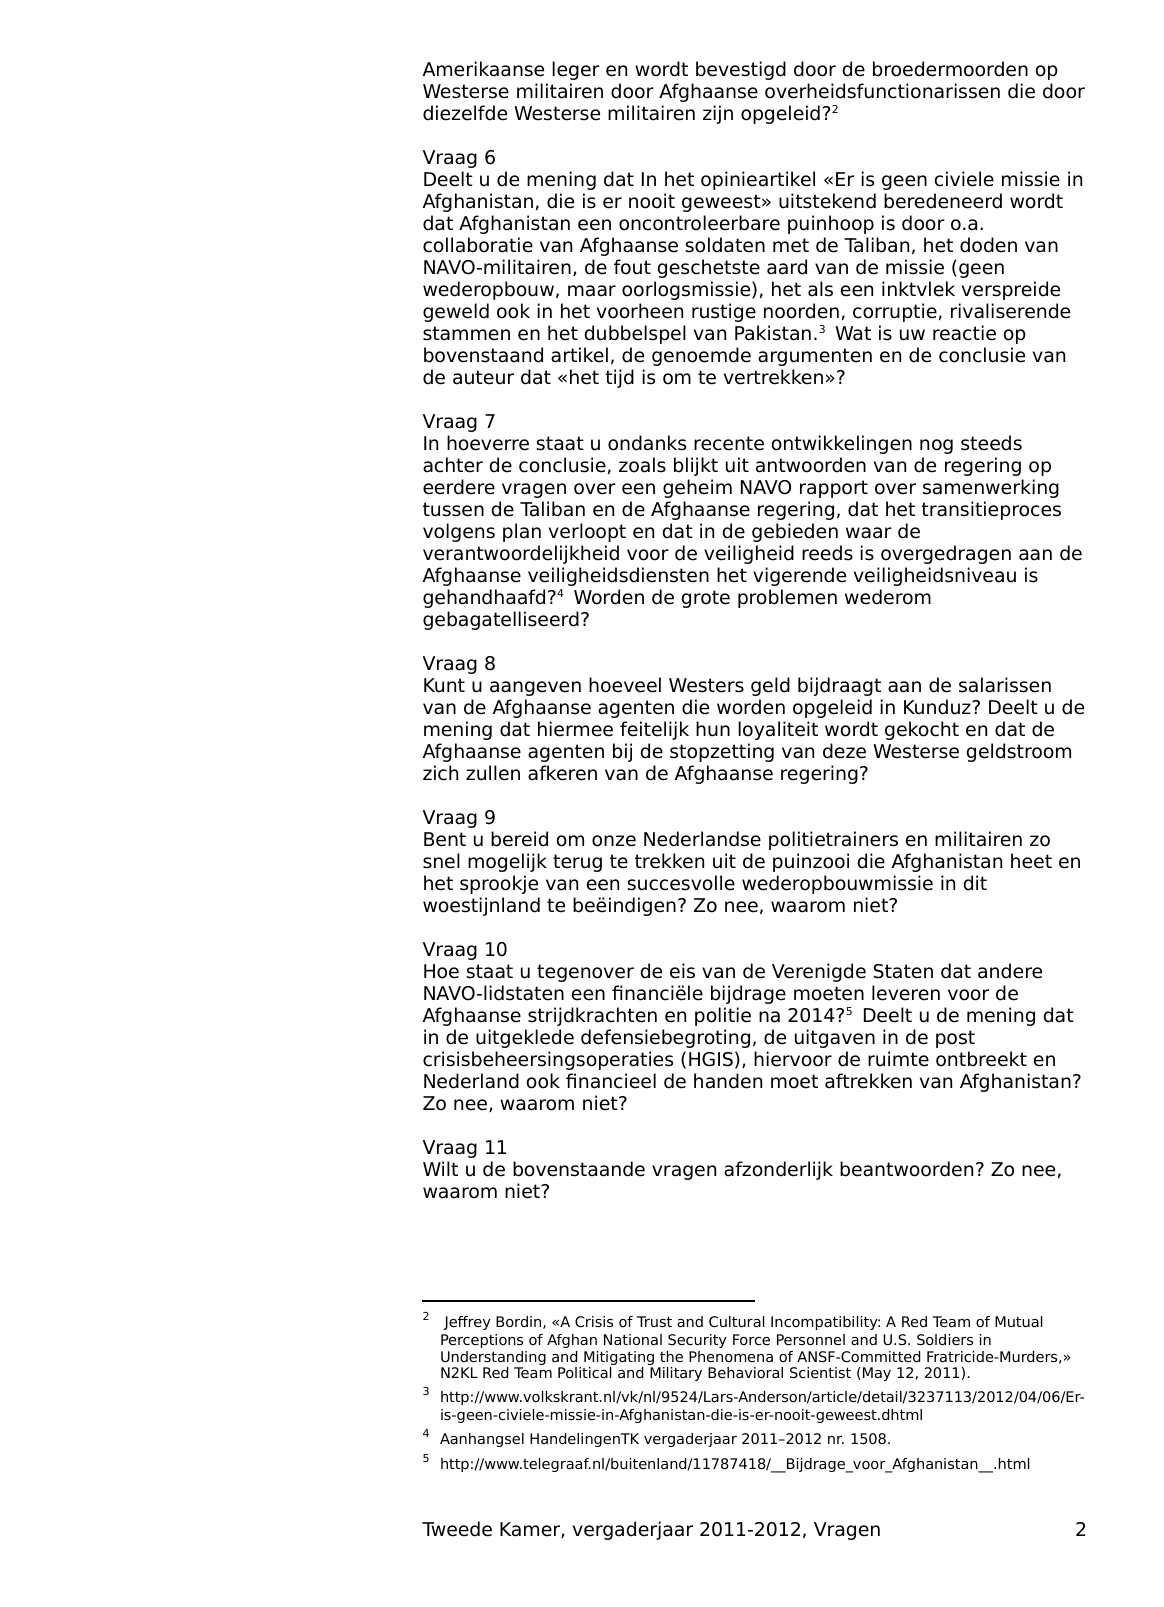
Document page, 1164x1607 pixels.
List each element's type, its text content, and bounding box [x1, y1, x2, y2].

text Kunt u aangeven hoeveel Westers geld bijdraagt aan de salarissen van de Afghaanse agenten die worden opgeleid in Kunduz? Deelt u de mening dat hiermee feitelijk hun loyaliteit wordt gekocht en dat de Afghaanse agenten bij de stopzetting van deze Westerse geldstroom zich zullen afkeren van de Afghaanse regering? [422, 675, 1087, 785]
text Vraag 10 [422, 939, 1087, 961]
text Vraag 7 [422, 411, 1087, 433]
text Vraag 6 [422, 147, 1087, 169]
text Deelt u de mening dat In het opinieartikel «Er is geen civiele missie in Afghanistan, die is er nooit geweest» uitstekend beredeneerd wordt dat Afghanistan een oncontroleerbare puinhoop is door o.a. collaboratie van Afghaanse soldaten met de Taliban, het doden van NAVO-militairen, de fout geschetste aard van de missie (geen wederopbouw, maar oorlogsmissie), het als een inktvlek verspreide geweld ook in het voorheen rustige noorden, corruptie, rivaliserende stammen en het dubbelspel van Pakistan. Wat is uw reactie op bovenstaand artikel, de genoemde argumenten en de conclusie van de auteur dat «het tijd is om te vertrekken»? [422, 169, 1087, 389]
text Aanhangsel HandelingenTK vergaderjaar 2011–2012 nr. 1508. [422, 1427, 1087, 1449]
text http://www.telegraaf.nl/buitenland/11787418/__Bijdrage_voor_Afghanistan__.html [422, 1452, 1087, 1474]
text Vraag 8 [422, 653, 1087, 675]
text In hoeverre staat u ondanks recente ontwikkelingen nog steeds achter de conclusie, zoals blijkt uit antwoorden van de regering op eerdere vragen over een geheim NAVO rapport over samenwerking tussen de Taliban en de Afghaanse regering, dat het transitieproces volgens plan verloopt en dat in de gebieden waar de verantwoordelijkheid voor de veiligheid reeds is overgedragen aan de Afghaanse veiligheidsdiensten het vigerende veiligheidsniveau is gehandhaafd? Worden de grote problemen wederom gebagatelliseerd? [422, 433, 1087, 631]
text Vraag 11 [422, 1137, 1087, 1159]
text Hoe staat u tegenover de eis van de Verenigde Staten dat andere NAVO-lidstaten een financiële bijdrage moeten leveren voor de Afghaanse strijdkrachten en politie na 2014? Deelt u de mening dat in de uitgeklede defensiebegroting, de uitgaven in de post crisisbeheersingsoperaties (HGIS), hiervoor de ruimte ontbreekt en Nederland ook financieel de handen moet aftrekken van Afghanistan? Zo nee, waarom niet? [422, 961, 1087, 1115]
text Vraag 9 [422, 807, 1087, 829]
text Bent u bereid om onze Nederlandse politietrainers en militairen zo snel mogelijk terug te trekken uit de puinzooi die Afghanistan heet en het sprookje van een succesvolle wederopbouwmissie in dit woestijnland te beëindigen? Zo nee, waarom niet? [422, 829, 1087, 917]
text Amerikaanse leger en wordt bevestigd door de broedermoorden op Westerse militairen door Afghaanse overheidsfunctionarissen die door diezelfde Westerse militairen zijn opgeleid? [422, 59, 1087, 125]
text Wilt u de bovenstaande vragen afzonderlijk beantwoorden? Zo nee, waarom niet? [422, 1159, 1087, 1203]
text http://www.volkskrant.nl/vk/nl/9524/Lars-Anderson/article/detail/3237113/2012/04/06/Er-is-geen-civiele-missie-in-Afghanistan-die-is-er-nooit-geweest.dhtml [422, 1385, 1087, 1424]
text Jeffrey Bordin, «A Crisis of Trust and Cultural Incompatibility: A Red Team of Mutual Perceptions of Afghan National Security Force Personnel and U.S. Soldiers in Understanding and Mitigating the Phenomena of ANSF-Committed Fratricide-Murders,» N2KL Red Team Political and Military Behavioral Scientist (May 12, 2011). [422, 1310, 1087, 1382]
